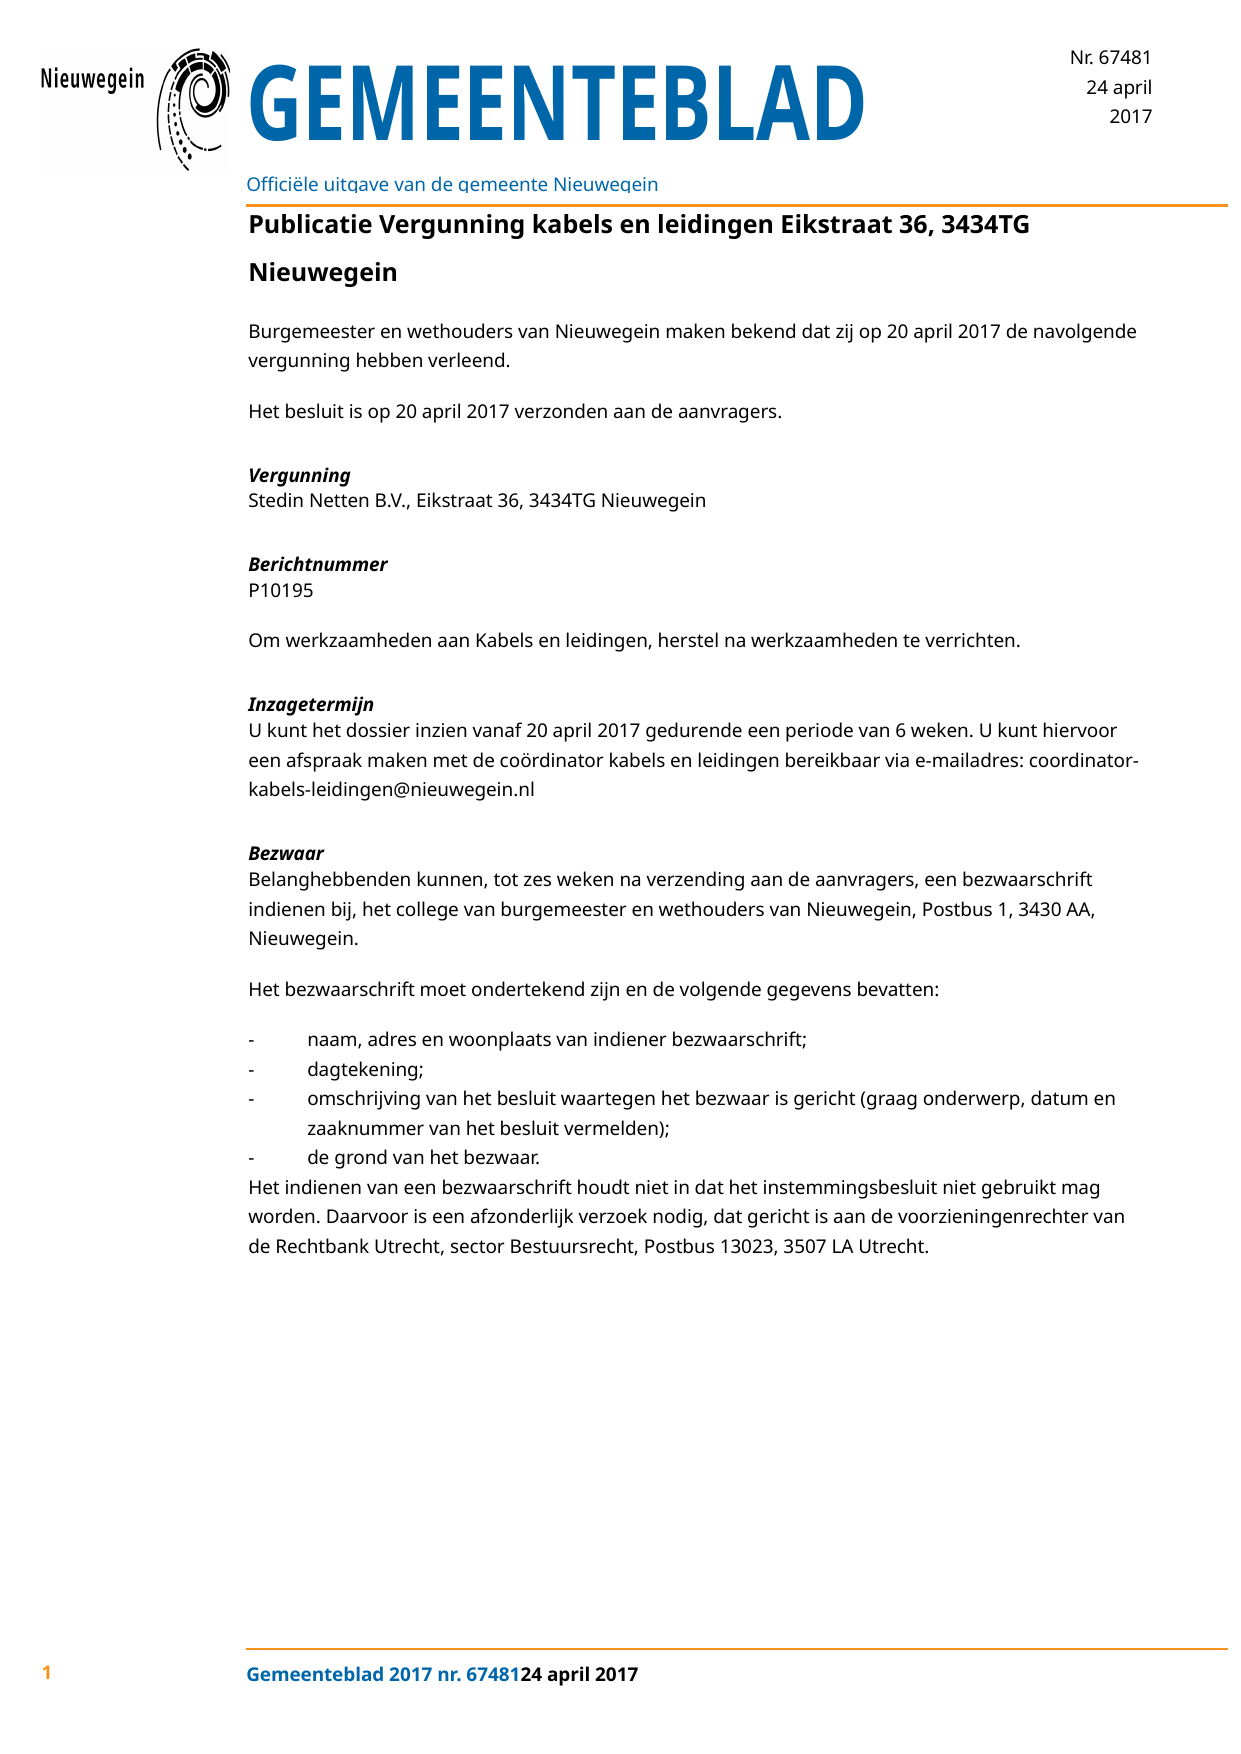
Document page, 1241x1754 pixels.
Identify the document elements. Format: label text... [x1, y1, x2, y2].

text Burgemeester en wethouders van Nieuwegein maken bekend dat zij op 20 april 2017 de navolgende vergunning hebben verleend. [248, 318, 1152, 373]
picture [41, 47, 231, 172]
text Inzagetermijn [248, 692, 1152, 717]
text Het indienen van een bezwaarschrift houdt niet in dat het instemmingsbesluit niet gebruikt mag worden. Daarvoor is een afzonderlijk verzoek nodig, dat gericht is aan de voorzieningenrechter van de Rechtbank Utrecht, sector Bestuursrecht, Postbus 13023, 3507 LA Utrecht. [248, 1174, 1152, 1259]
text U kunt het dossier inzien vanaf 20 april 2017 gedurende een periode van 6 weken. U kunt hiervoor een afspraak maken met de coördinator kabels en leidingen bereikbaar via e-mailadres: coordinator-kabels-leidingen@nieuwegein.nl [248, 717, 1152, 802]
text Berichtnummer [248, 552, 1152, 577]
text Belanghebbenden kunnen, tot zes weken na verzending aan de aanvragers, een bezwaarschrift indienen bij, het college van burgemeester en wethouders van Nieuwegein, Postbus 1, 3430 AA, Nieuwegein. [248, 866, 1152, 951]
text P10195 [248, 577, 1152, 603]
text Publicatie Vergunning kabels en leidingen Eikstraat 36, 3434TG Nieuwegein [248, 207, 1152, 288]
text Bezwaar [248, 841, 1152, 866]
list dagtekening; [248, 1056, 1152, 1082]
text Stedin Netten B.V., Eikstraat 36, 3434TG Nieuwegein [248, 488, 1152, 513]
list de grond van het bezwaar. [248, 1144, 1152, 1170]
text Het bezwaarschrift moet ondertekend zijn en de volgende gegevens bevatten: [248, 976, 1152, 1002]
list omschrijving van het besluit waartegen het bezwaar is gericht (graag onderwerp, datum en zaaknummer van het besluit vermelden); [248, 1085, 1152, 1141]
text Om werkzaamheden aan Kabels en leidingen, herstel na werkzaamheden te verrichten. [248, 628, 1152, 653]
list naam, adres en woonplaats van indiener bezwaarschrift; [248, 1026, 1152, 1052]
text Het besluit is op 20 april 2017 verzonden aan de aanvragers. [248, 398, 1152, 424]
text Vergunning [248, 462, 1152, 488]
